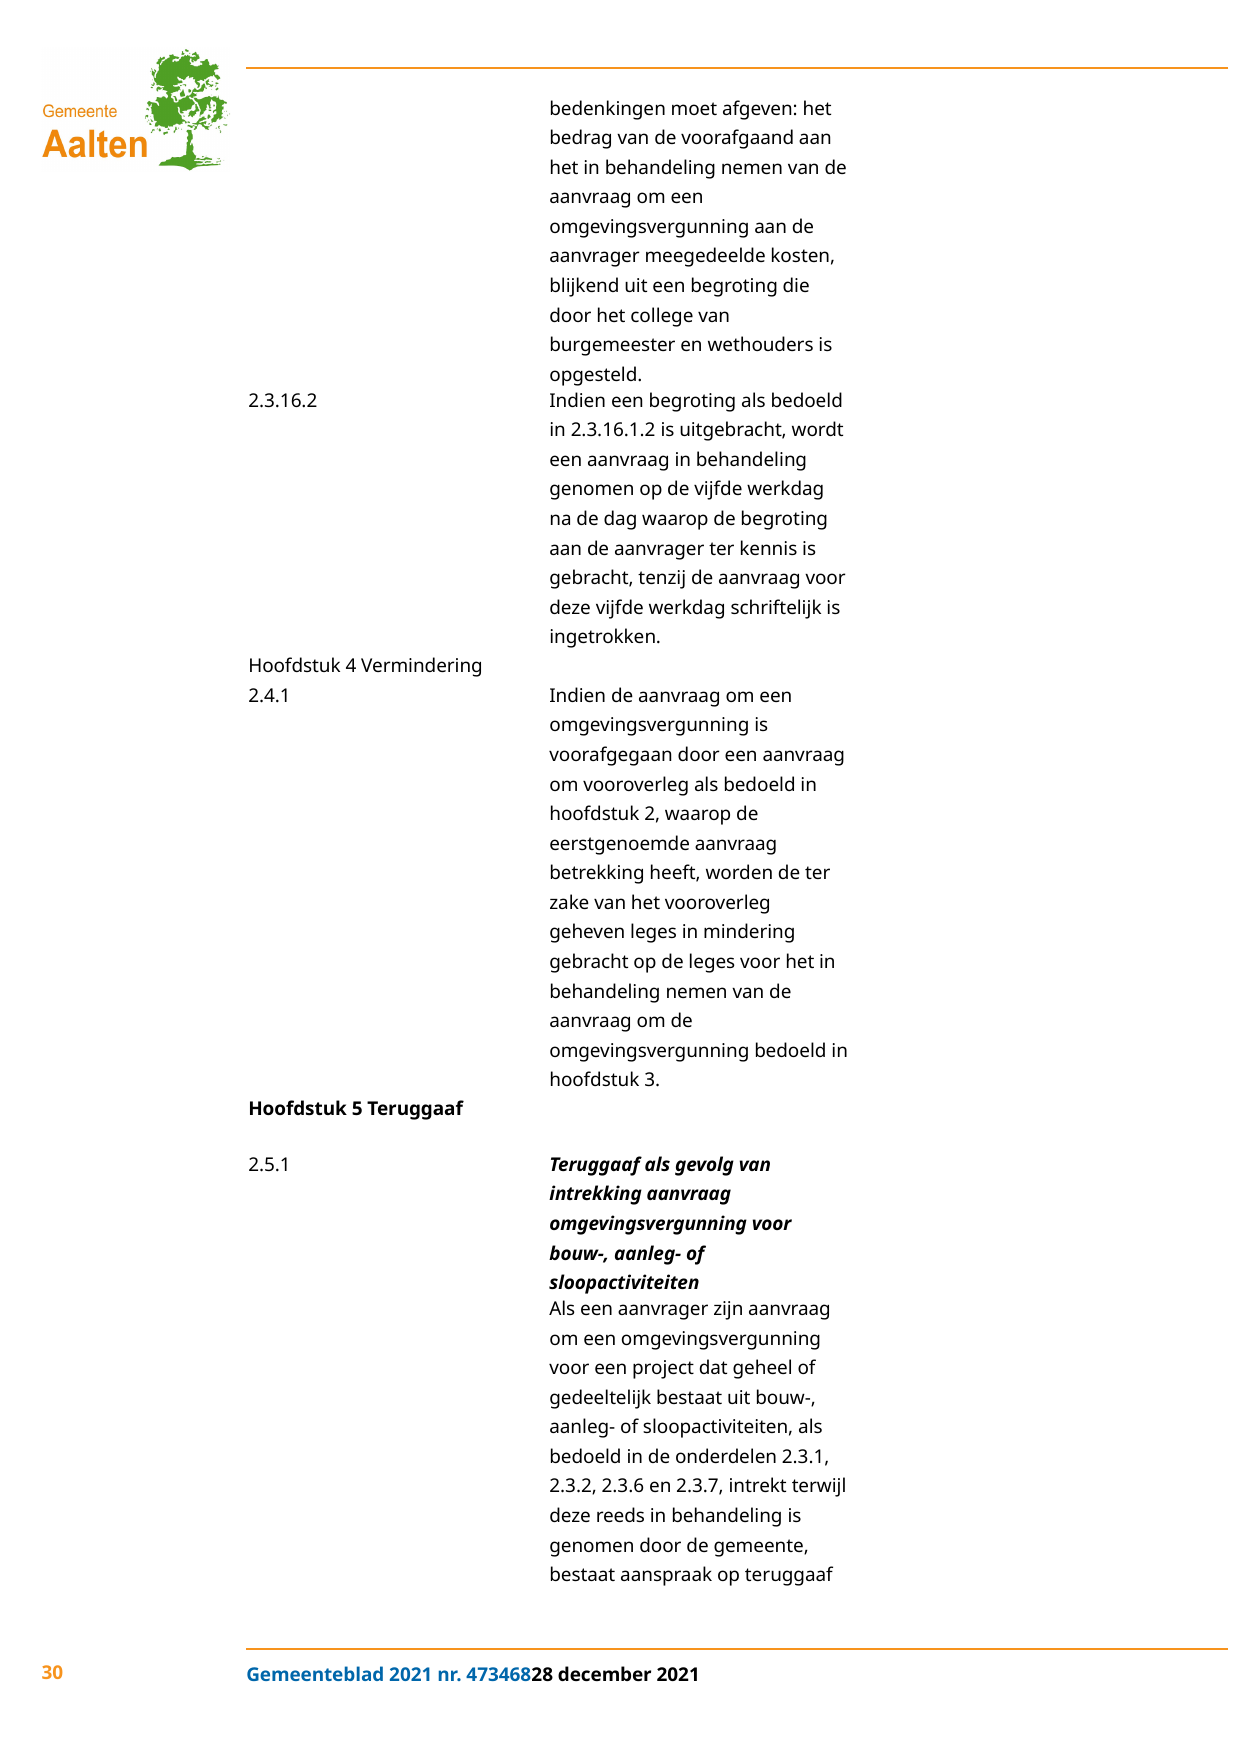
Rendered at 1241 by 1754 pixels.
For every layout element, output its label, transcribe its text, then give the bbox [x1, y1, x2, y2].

table_header [248, 1125, 549, 1151]
text Hoofdstuk 4 Vermindering [248, 652, 1152, 678]
table_cell [850, 1295, 1152, 1587]
table_header [549, 1125, 850, 1151]
table_cell [248, 1295, 549, 1587]
table_cell Als een aanvrager zijn aanvraag om een omgevingsvergunning voor een project dat geheel of gedeeltelijk bestaat uit bouw-, aanleg- of sloopactiviteiten, als bedoeld in de onderdelen 2.3.1, 2.3.2, 2.3.6 en 2.3.7, intrekt terwijl deze reeds in behandeling is genomen door de gemeente, bestaat aanspraak op teruggaaf [549, 1295, 850, 1587]
table_cell Indien een begroting als bedoeld in 2.3.16.1.2 is uitgebracht, wordt een aanvraag in behandeling genomen op de vijfde werkdag na de dag waarop de begroting aan de aanvrager ter kennis is gebracht, tenzij de aanvraag voor deze vijfde werkdag schriftelijk is ingetrokken. [549, 387, 850, 649]
table_cell [850, 1151, 1152, 1295]
table_header [850, 682, 1152, 1092]
table_cell 2.3.16.2 [248, 387, 549, 649]
table_cell 2.5.1 [248, 1151, 549, 1295]
table_cell [248, 95, 549, 387]
picture [41, 47, 231, 172]
table_header Indien de aanvraag om een omgevingsvergunning is voorafgegaan door een aanvraag om vooroverleg als bedoeld in hoofdstuk 2, waarop de eerstgenoemde aanvraag betrekking heeft, worden de ter zake van het vooroverleg geheven leges in mindering gebracht op de leges voor het in behandeling nemen van de aanvraag om de omgevingsvergunning bedoeld in hoofdstuk 3. [549, 682, 850, 1092]
table_cell bedenkingen moet afgeven: het bedrag van de voorafgaand aan het in behandeling nemen van de aanvraag om een omgevingsvergunning aan de aanvrager meegedeelde kosten, blijkend uit een begroting die door het college van burgemeester en wethouders is opgesteld. [549, 95, 850, 387]
table_cell [850, 95, 1152, 387]
table_header 2.4.1 [248, 682, 549, 1092]
table_cell Teruggaaf als gevolg van intrekking aanvraag omgevingsvergunning voor bouw-, aanleg- of sloopactiviteiten [549, 1151, 850, 1295]
table_header [850, 1125, 1152, 1151]
text Hoofdstuk 5 Teruggaaf [248, 1096, 1152, 1121]
table_cell [850, 387, 1152, 649]
